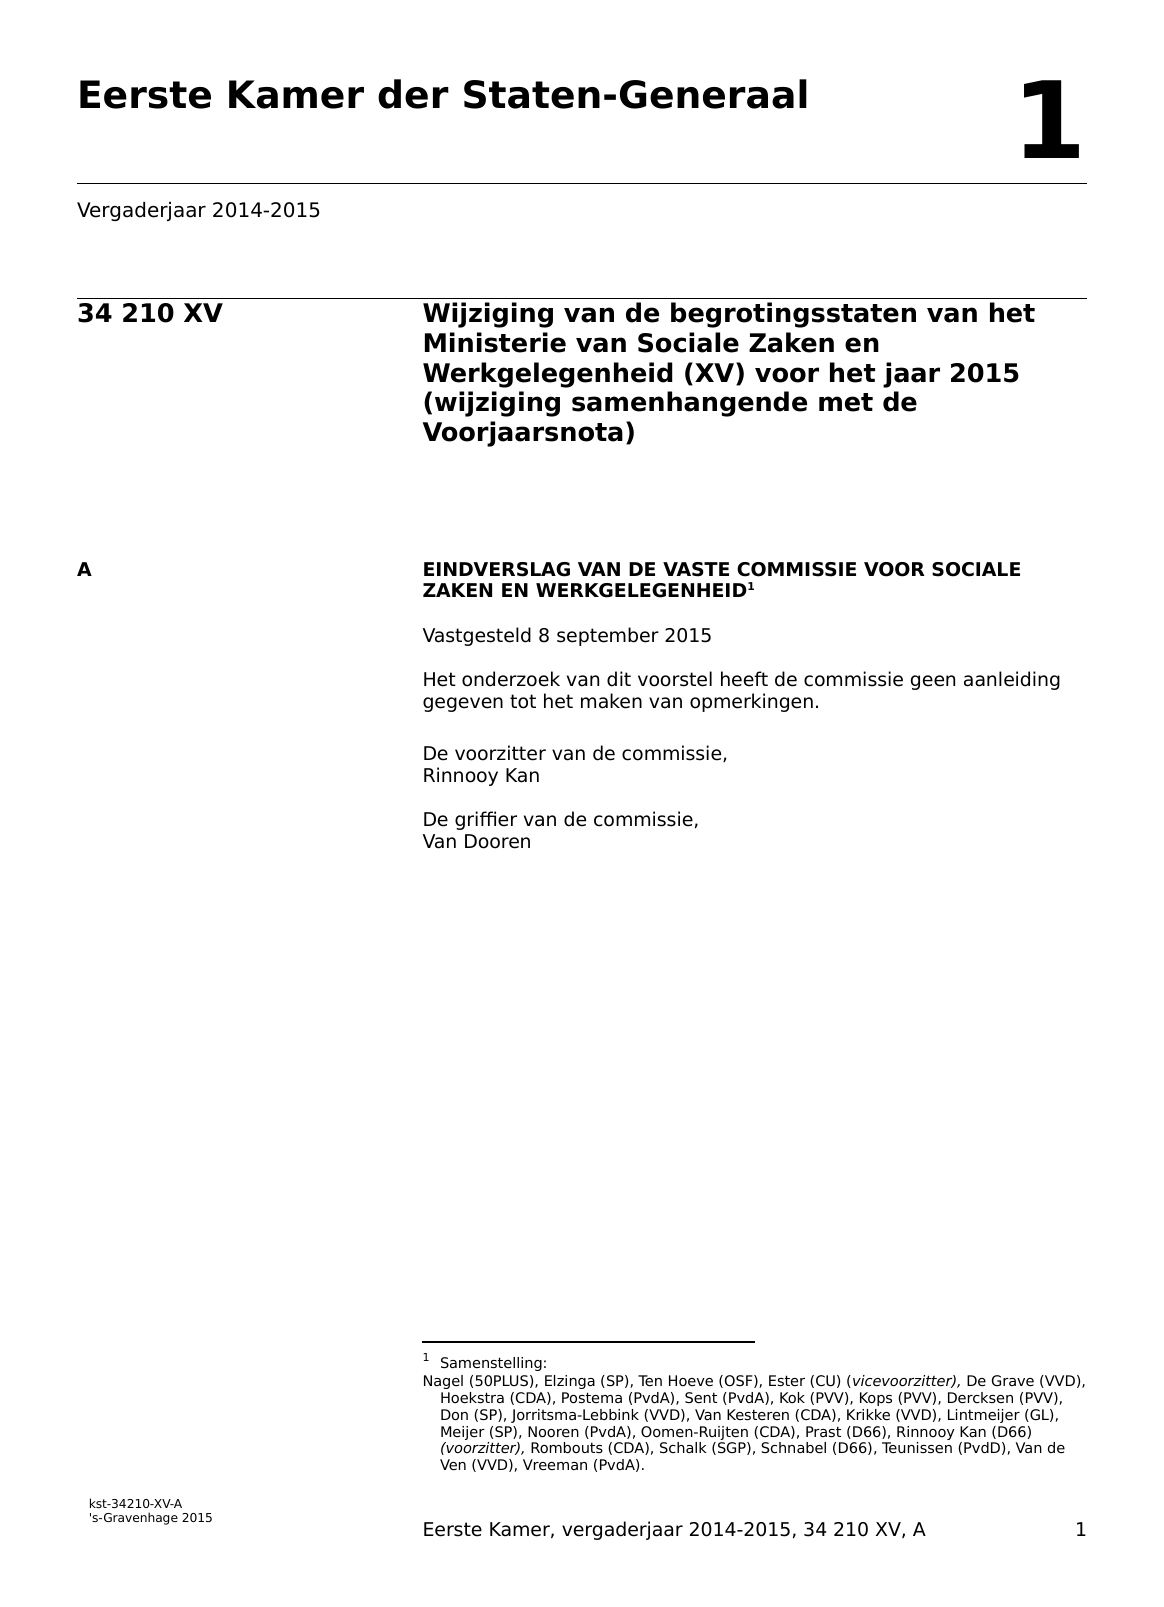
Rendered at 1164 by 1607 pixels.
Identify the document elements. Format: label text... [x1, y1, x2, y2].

text 's-Gravenhage 2015 [88, 1511, 323, 1525]
text Vastgesteld 8 september 2015 [422, 624, 1087, 647]
text Het onderzoek van dit voorstel heeft de commissie geen aanleiding gegeven tot het maken van opmerkingen. [422, 669, 1087, 713]
table_header Eerste Kamer der Staten-Generaal [77, 59, 886, 183]
text Samenstelling: [422, 1351, 1087, 1373]
text kst-34210-XV-A [88, 1497, 323, 1511]
table_header 1 [886, 59, 1087, 183]
text De griffier van de commissie, Van Dooren [422, 809, 1087, 853]
text Nagel (50PLUS), Elzinga (SP), Ten Hoeve (OSF), Ester (CU) (vicevoorzitter), De Grave (VVD), Hoekstra (CDA), Postema (PvdA), Sent (PvdA), Kok (PVV), Kops (PVV), Dercksen (PVV), Don (SP), Jorritsma-Lebbink (VVD), Van Kesteren (CDA), Krikke (VVD), Lintmeijer (GL), Meijer (SP), Nooren (PvdA), Oomen-Ruijten (CDA), Prast (D66), Rinnooy Kan (D66) (voorzitter), Rombouts (CDA), Schalk (SGP), Schnabel (D66), Teunissen (PvdD), Van de Ven (VVD), Vreeman (PvdA). [422, 1373, 1087, 1474]
subtitle A EINDVERSLAG VAN DE VASTE COMMISSIE VOOR SOCIALE ZAKEN EN WERKGELEGENHEID [77, 558, 1087, 602]
subtitle 34 210 XV Wijziging van de begrotingsstaten van het Ministerie van Sociale Zaken en Werkgelegenheid (XV) voor het jaar 2015 (wijziging samenhangende met de Voorjaarsnota) [77, 299, 1087, 447]
text De voorzitter van de commissie, Rinnooy Kan [422, 743, 1087, 787]
table_cell Vergaderjaar 2014-2015 [77, 184, 1087, 298]
